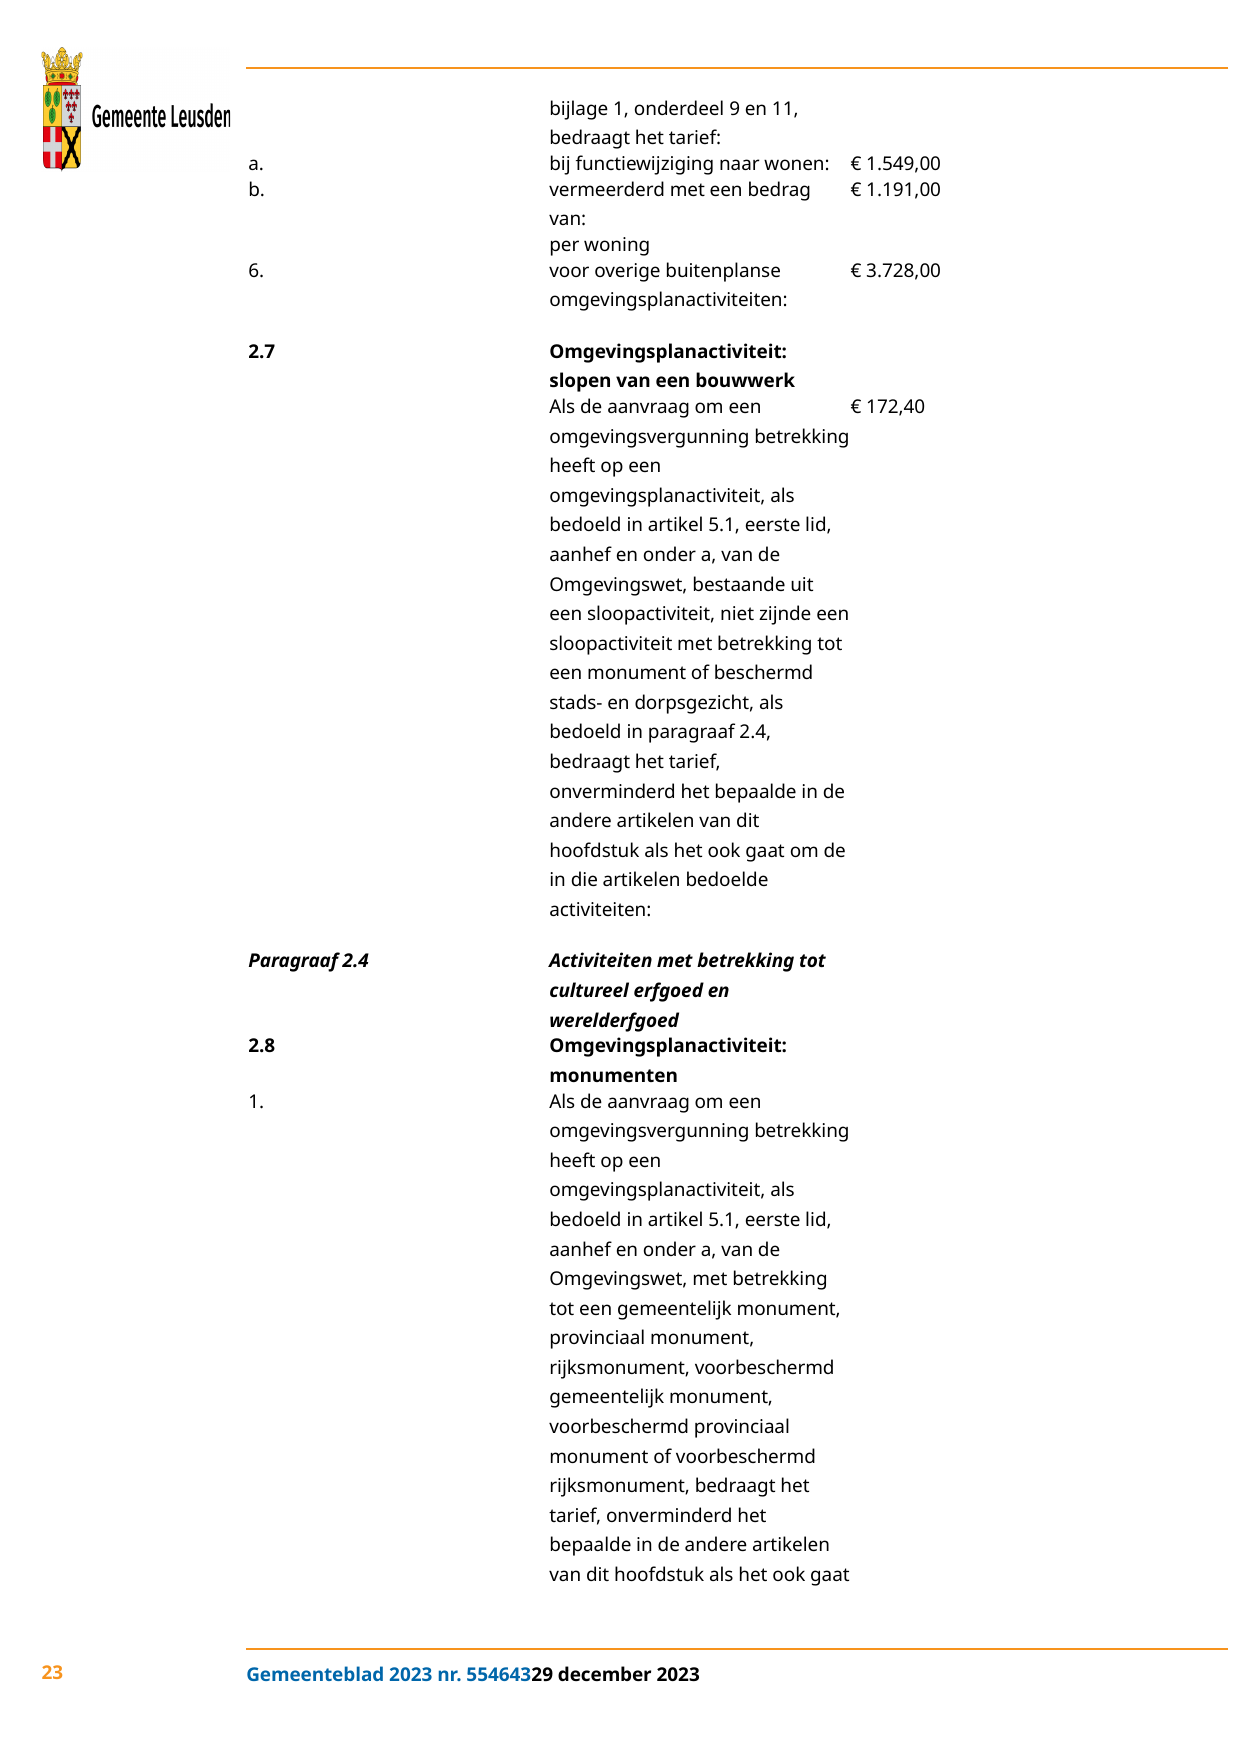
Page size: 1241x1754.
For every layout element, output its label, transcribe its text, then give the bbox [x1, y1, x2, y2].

table_cell € 1.549,00 [850, 150, 1152, 176]
table_cell b. [248, 176, 549, 231]
table_cell [248, 393, 549, 922]
table_cell € 3.728,00 [850, 257, 1152, 312]
table_cell [549, 312, 850, 338]
table_cell € 172,40 [850, 393, 1152, 922]
table_cell [248, 231, 549, 257]
table_cell [850, 338, 1152, 393]
table_cell 2.7 [248, 338, 549, 393]
table_cell 1. [248, 1088, 549, 1587]
table_cell 2.8 [248, 1033, 549, 1088]
table_cell Activiteiten met betrekking tot cultureel erfgoed en werelderfgoed [549, 948, 850, 1032]
table_cell bijlage 1, onderdeel 9 en 11, bedraagt het tarief: [549, 95, 850, 150]
table_cell per woning [549, 231, 850, 257]
table_cell € 1.191,00 [850, 176, 1152, 231]
table_cell [850, 312, 1152, 338]
table_cell [850, 231, 1152, 257]
table_cell Als de aanvraag om een omgevingsvergunning betrekking heeft op een omgevingsplanactiviteit, als bedoeld in artikel 5.1, eerste lid, aanhef en onder a, van de Omgevingswet, bestaande uit een sloopactiviteit, niet zijnde een sloopactiviteit met betrekking tot een monument of beschermd stads- en dorpsgezicht, als bedoeld in paragraaf 2.4, bedraagt het tarief, onverminderd het bepaalde in de andere artikelen van dit hoofdstuk als het ook gaat om de in die artikelen bedoelde activiteiten: [549, 393, 850, 922]
picture [41, 47, 231, 172]
table_cell 6. [248, 257, 549, 312]
table_cell Paragraaf 2.4 [248, 948, 549, 1032]
table_cell voor overige buitenplanse omgevingsplanactiviteiten: [549, 257, 850, 312]
table_cell [549, 922, 850, 948]
table_cell a. [248, 150, 549, 176]
table_cell [850, 95, 1152, 150]
table_cell vermeerderd met een bedrag van: [549, 176, 850, 231]
table_cell Omgevingsplanactiviteit: slopen van een bouwwerk [549, 338, 850, 393]
table_cell [248, 95, 549, 150]
table_cell Als de aanvraag om een omgevingsvergunning betrekking heeft op een omgevingsplanactiviteit, als bedoeld in artikel 5.1, eerste lid, aanhef en onder a, van de Omgevingswet, met betrekking tot een gemeentelijk monument, provinciaal monument, rijksmonument, voorbeschermd gemeentelijk monument, voorbeschermd provinciaal monument of voorbeschermd rijksmonument, bedraagt het tarief, onverminderd het bepaalde in de andere artikelen van dit hoofdstuk als het ook gaat [549, 1088, 850, 1587]
table_cell [248, 312, 549, 338]
table_cell [850, 1088, 1152, 1587]
table_cell [850, 1033, 1152, 1088]
table_cell [850, 948, 1152, 1032]
table_cell [248, 922, 549, 948]
table_cell [850, 922, 1152, 948]
table_cell Omgevingsplanactiviteit: monumenten [549, 1033, 850, 1088]
table_cell bij functiewijziging naar wonen: [549, 150, 850, 176]
